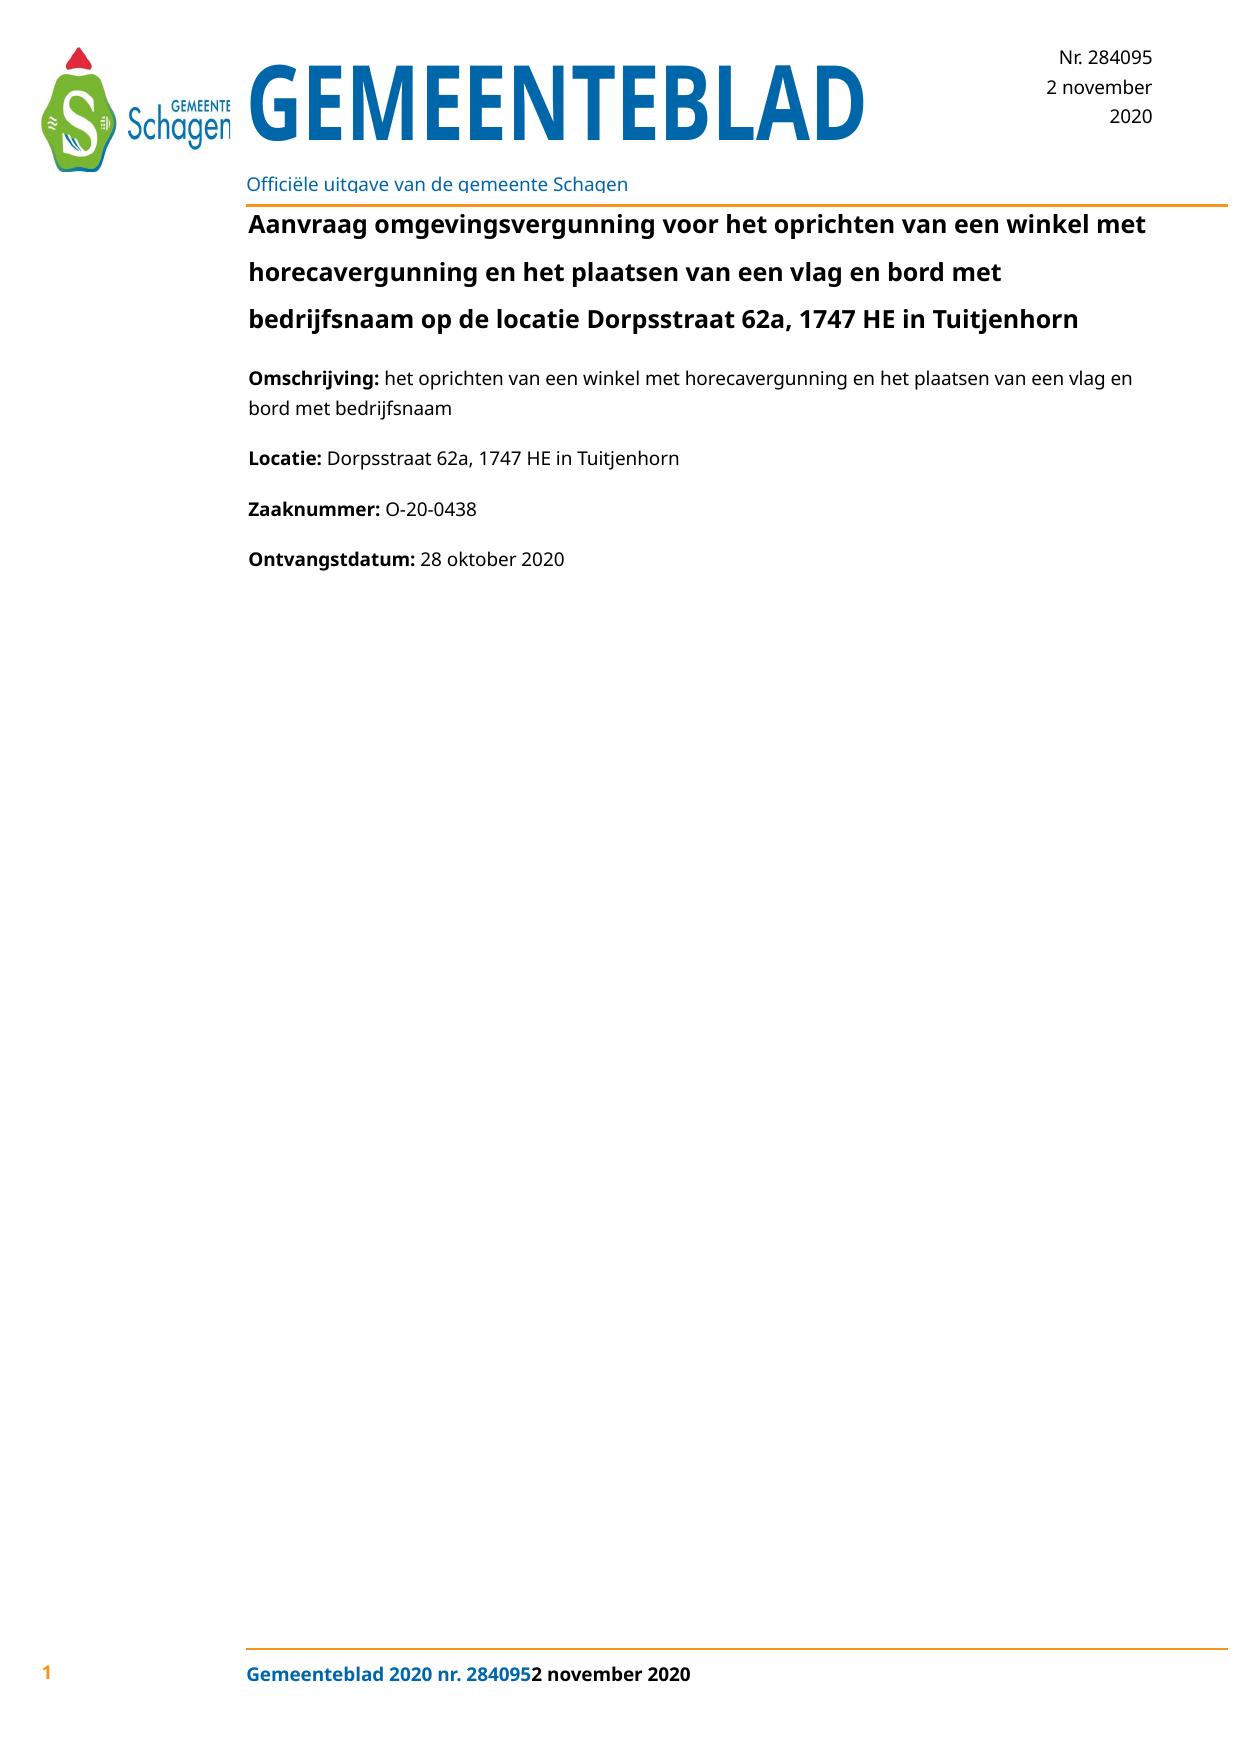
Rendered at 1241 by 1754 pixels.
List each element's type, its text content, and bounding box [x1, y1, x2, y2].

text Ontvangstdatum: 28 oktober 2020 [248, 546, 1152, 572]
text Zaaknummer: O-20-0438 [248, 496, 1152, 522]
text Locatie: Dorpsstraat 62a, 1747 HE in Tuitjenhorn [248, 446, 1152, 471]
text Aanvraag omgevingsvergunning voor het oprichten van een winkel met horecavergunning en het plaatsen van een vlag en bord met bedrijfsnaam op de locatie Dorpsstraat 62a, 1747 HE in Tuitjenhorn [248, 207, 1152, 336]
picture [41, 47, 231, 172]
text Omschrijving: het oprichten van een winkel met horecavergunning en het plaatsen van een vlag en bord met bedrijfsnaam [248, 366, 1152, 421]
